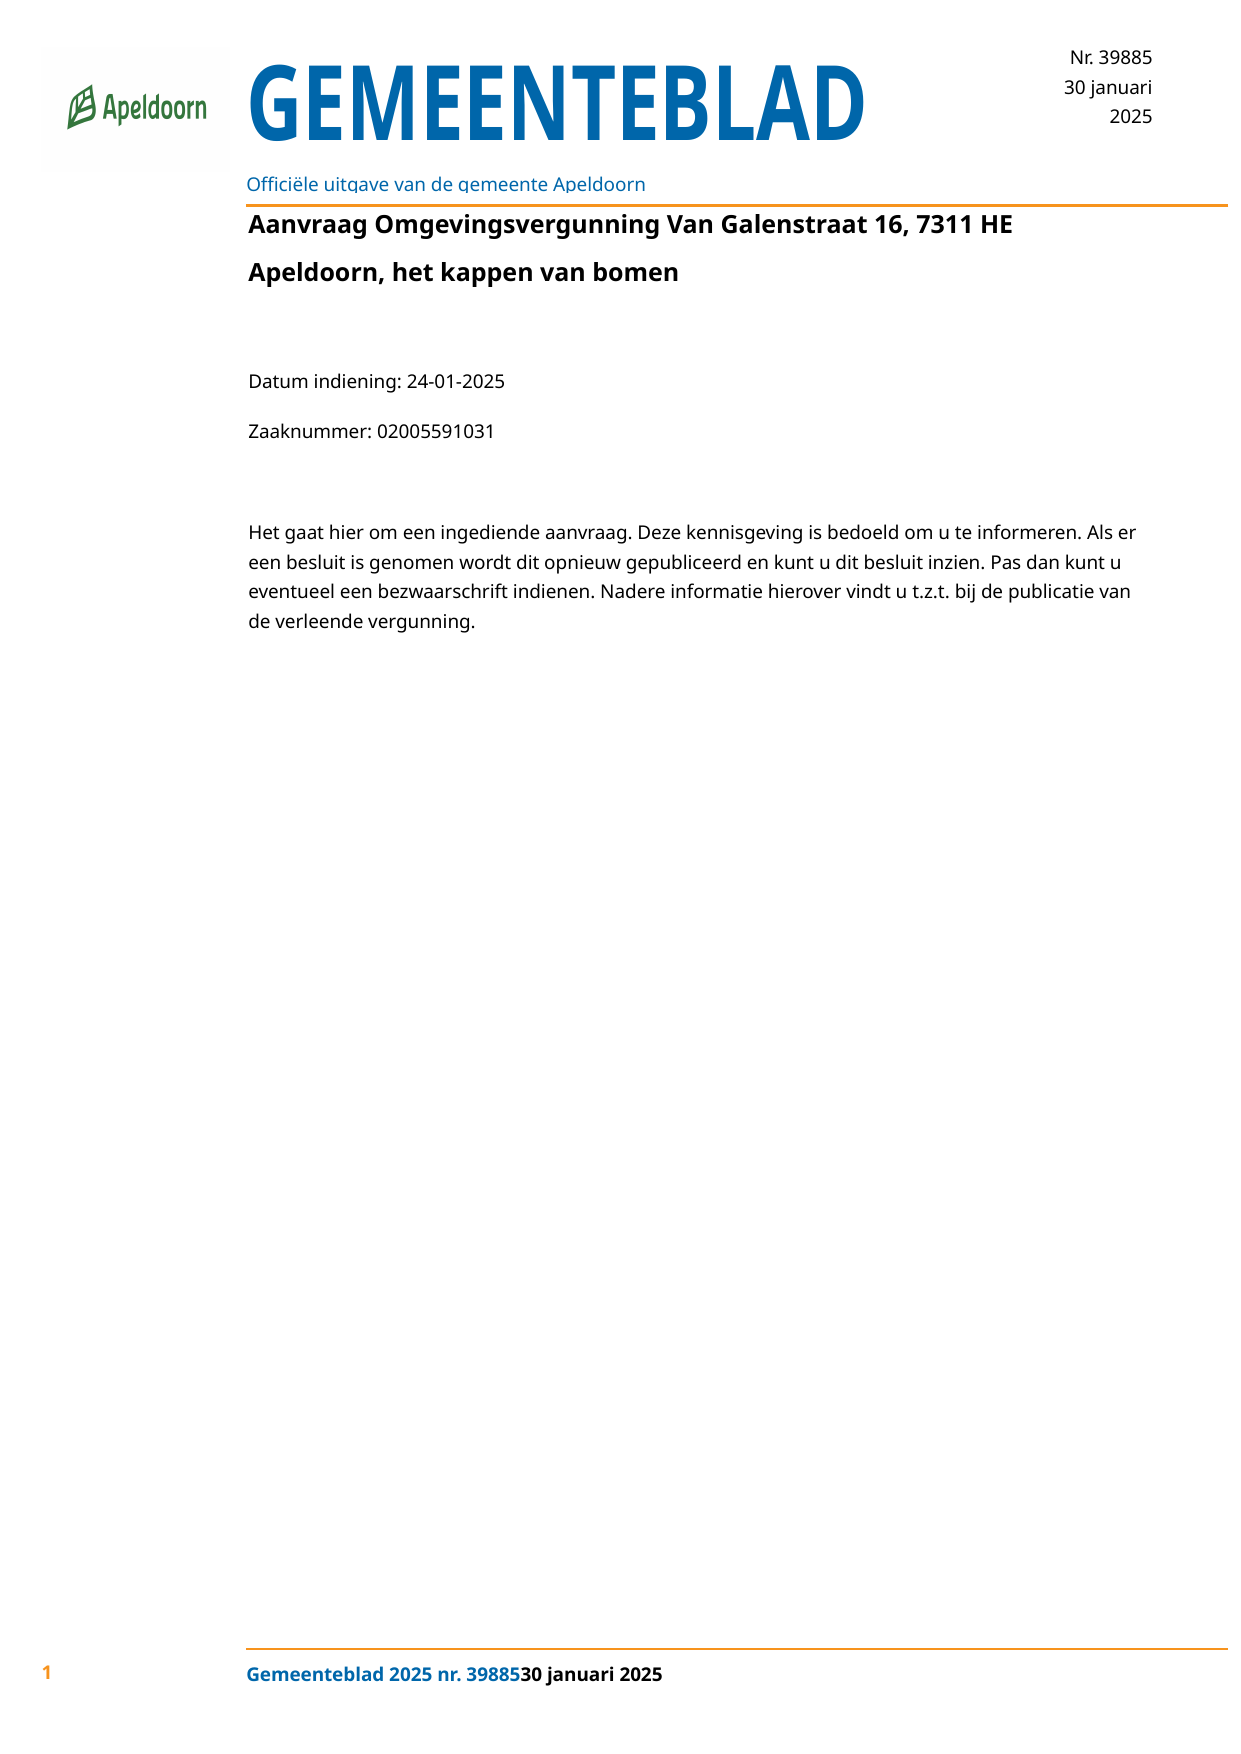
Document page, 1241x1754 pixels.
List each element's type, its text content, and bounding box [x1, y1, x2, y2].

picture [41, 47, 231, 172]
text Datum indiening: 24-01-2025 [248, 368, 1152, 394]
text Zaaknummer: 02005591031 [248, 419, 1152, 444]
text Het gaat hier om een ingediende aanvraag. Deze kennisgeving is bedoeld om u te informeren. Als er een besluit is genomen wordt dit opnieuw gepubliceerd en kunt u dit besluit inzien. Pas dan kunt u eventueel een bezwaarschrift indienen. Nadere informatie hierover vindt u t.z.t. bij de publicatie van de verleende vergunning. [248, 519, 1152, 634]
text Aanvraag Omgevingsvergunning Van Galenstraat 16, 7311 HE Apeldoorn, het kappen van bomen [248, 207, 1152, 288]
